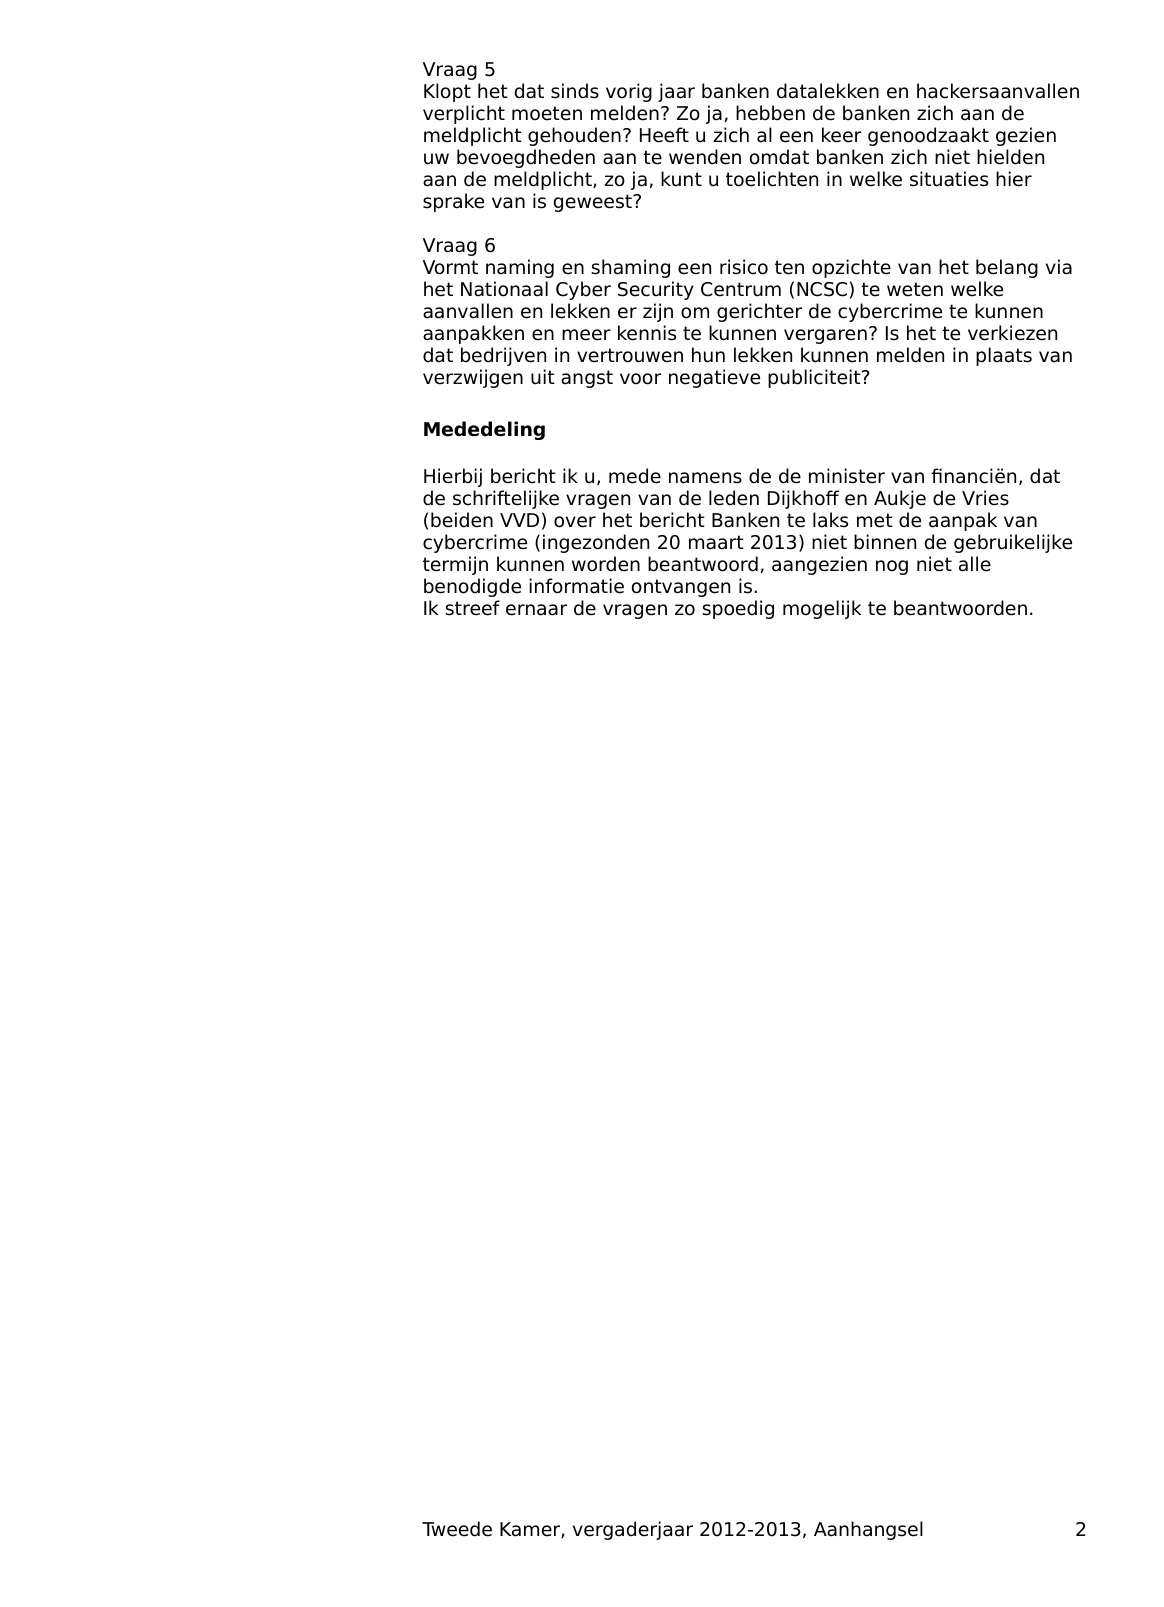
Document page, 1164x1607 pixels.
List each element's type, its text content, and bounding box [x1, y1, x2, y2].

text Vormt naming en shaming een risico ten opzichte van het belang via het Nationaal Cyber Security Centrum (NCSC) te weten welke aanvallen en lekken er zijn om gerichter de cybercrime te kunnen aanpakken en meer kennis te kunnen vergaren? Is het te verkiezen dat bedrijven in vertrouwen hun lekken kunnen melden in plaats van verzwijgen uit angst voor negatieve publiciteit? [422, 257, 1087, 389]
text Vraag 6 [422, 235, 1087, 257]
text Klopt het dat sinds vorig jaar banken datalekken en hackersaanvallen verplicht moeten melden? Zo ja, hebben de banken zich aan de meldplicht gehouden? Heeft u zich al een keer genoodzaakt gezien uw bevoegdheden aan te wenden omdat banken zich niet hielden aan de meldplicht, zo ja, kunt u toelichten in welke situaties hier sprake van is geweest? [422, 81, 1087, 213]
text Vraag 5 [422, 59, 1087, 81]
subtitle Mededeling [422, 419, 1087, 441]
text Ik streef ernaar de vragen zo spoedig mogelijk te beantwoorden. [422, 598, 1087, 620]
text Hierbij bericht ik u, mede namens de de minister van financiën, dat de schriftelijke vragen van de leden Dijkhoff en Aukje de Vries (beiden VVD) over het bericht Banken te laks met de aanpak van cybercrime (ingezonden 20 maart 2013) niet binnen de gebruikelijke termijn kunnen worden beantwoord, aangezien nog niet alle benodigde informatie ontvangen is. [422, 466, 1087, 598]
